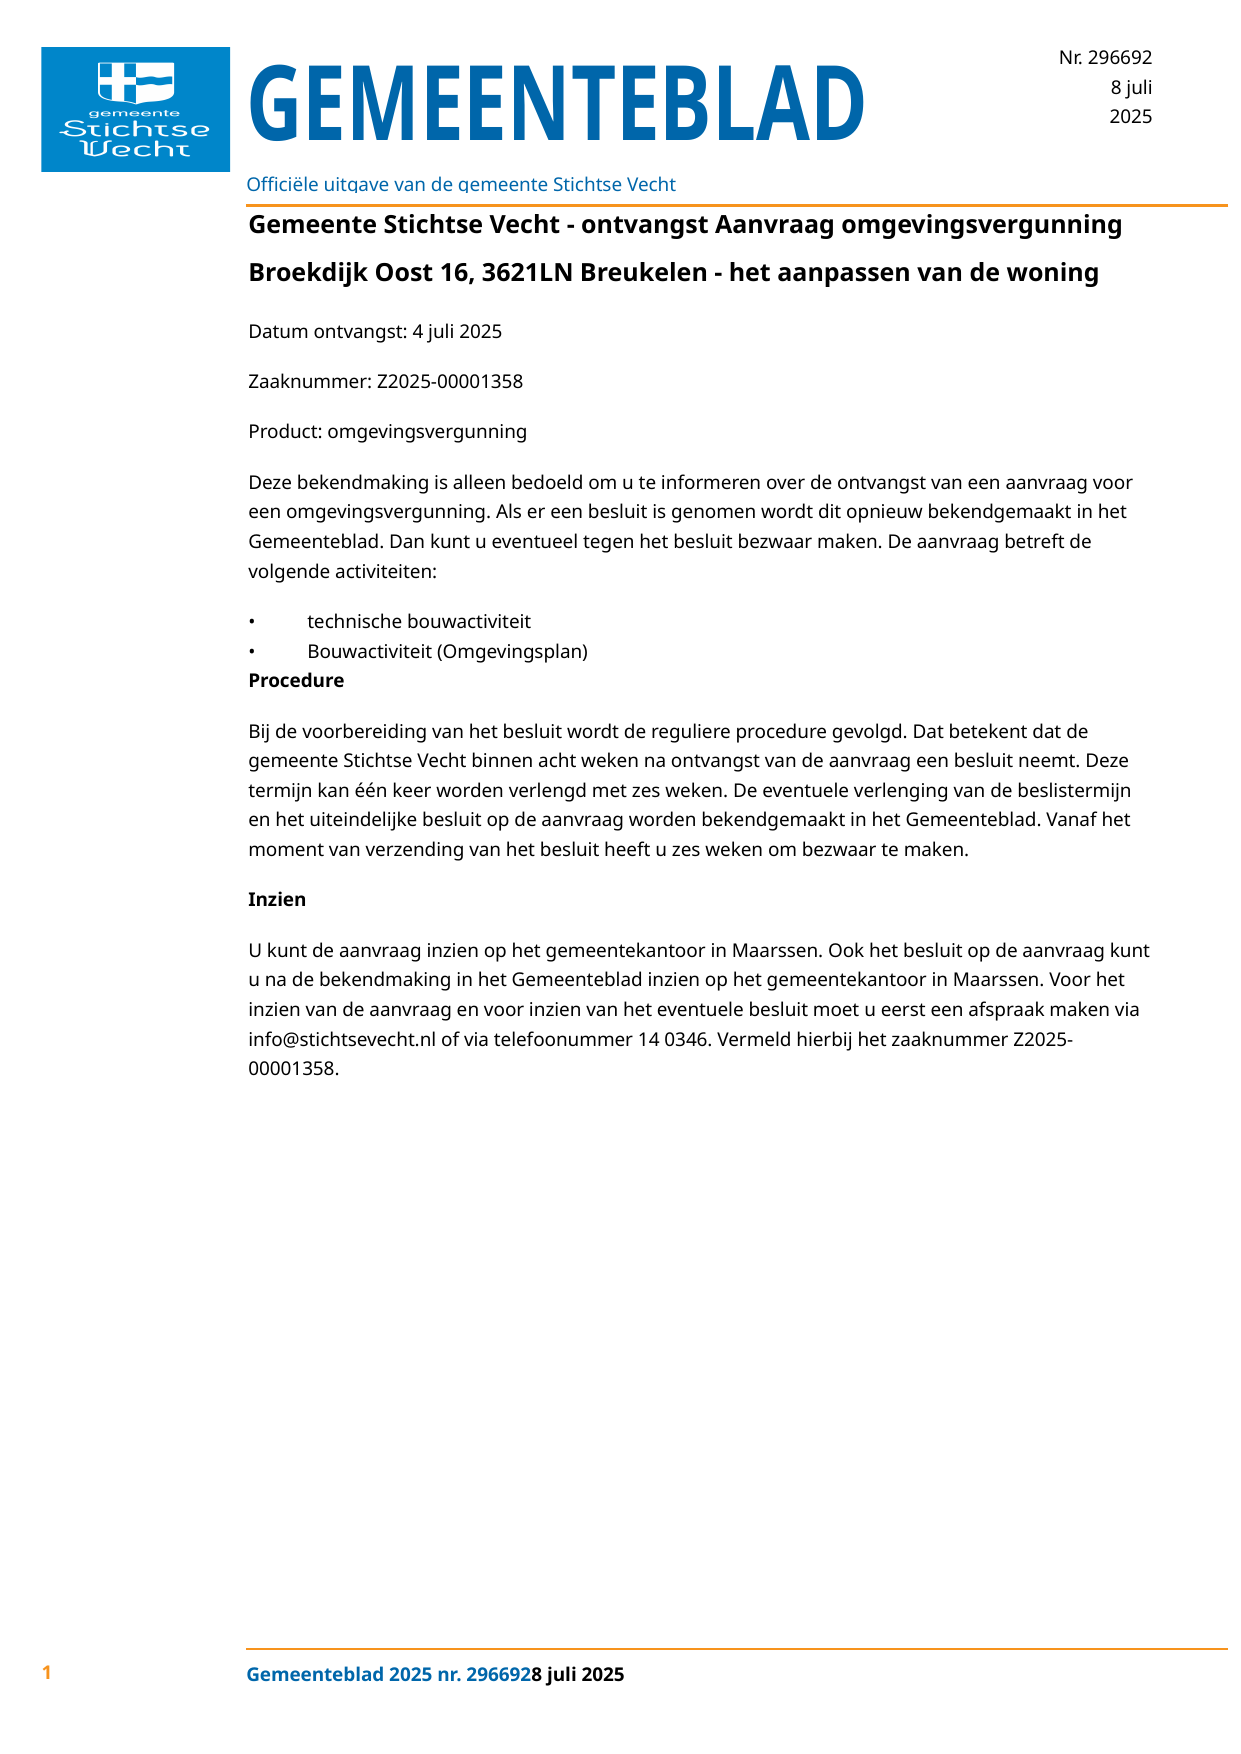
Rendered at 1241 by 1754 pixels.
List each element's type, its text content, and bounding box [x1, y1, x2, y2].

text Procedure [248, 667, 1152, 693]
text Deze bekendmaking is alleen bedoeld om u te informeren over de ontvangst van een aanvraag voor een omgevingsvergunning. Als er een besluit is genomen wordt dit opnieuw bekendgemaakt in het Gemeenteblad. Dan kunt u eventueel tegen het besluit bezwaar maken. De aanvraag betreft de volgende activiteiten: [248, 469, 1152, 584]
picture [99, 63, 135, 101]
text Inzien [248, 887, 1152, 912]
list technische bouwactiviteit [248, 608, 1152, 634]
text Bij de voorbereiding van het besluit wordt de reguliere procedure gevolgd. Dat betekent dat de gemeente Stichtse Vecht binnen acht weken na ontvangst van de aanvraag een besluit neemt. Deze termijn kan één keer worden verlengd met zes weken. De eventuele verlenging van de beslistermijn en het uiteindelijke besluit op de aanvraag worden bekendgemaakt in het Gemeenteblad. Vanaf het moment van verzending van het besluit heeft u zes weken om bezwaar te maken. [248, 718, 1152, 862]
text Gemeente Stichtse Vecht - ontvangst Aanvraag omgevingsvergunning Broekdijk Oost 16, 3621LN Breukelen - het aanpassen van de woning [248, 207, 1152, 288]
text Zaaknummer: Z2025-00001358 [248, 368, 1152, 394]
text U kunt de aanvraag inzien op het gemeentekantoor in Maarssen. Ook het besluit op de aanvraag kunt u na de bekendmaking in het Gemeenteblad inzien op het gemeentekantoor in Maarssen. Voor het inzien van de aanvraag en voor inzien van het eventuele besluit moet u eerst een afspraak maken via info@stichtsevecht.nl of via telefoonummer 14 0346. Vermeld hierbij het zaaknummer Z2025-00001358. [248, 937, 1152, 1081]
list Bouwactiviteit (Omgevingsplan) [248, 638, 1152, 664]
text Datum ontvangst: 4 juli 2025 [248, 318, 1152, 344]
picture [137, 63, 174, 103]
text Product: omgevingsvergunning [248, 419, 1152, 444]
